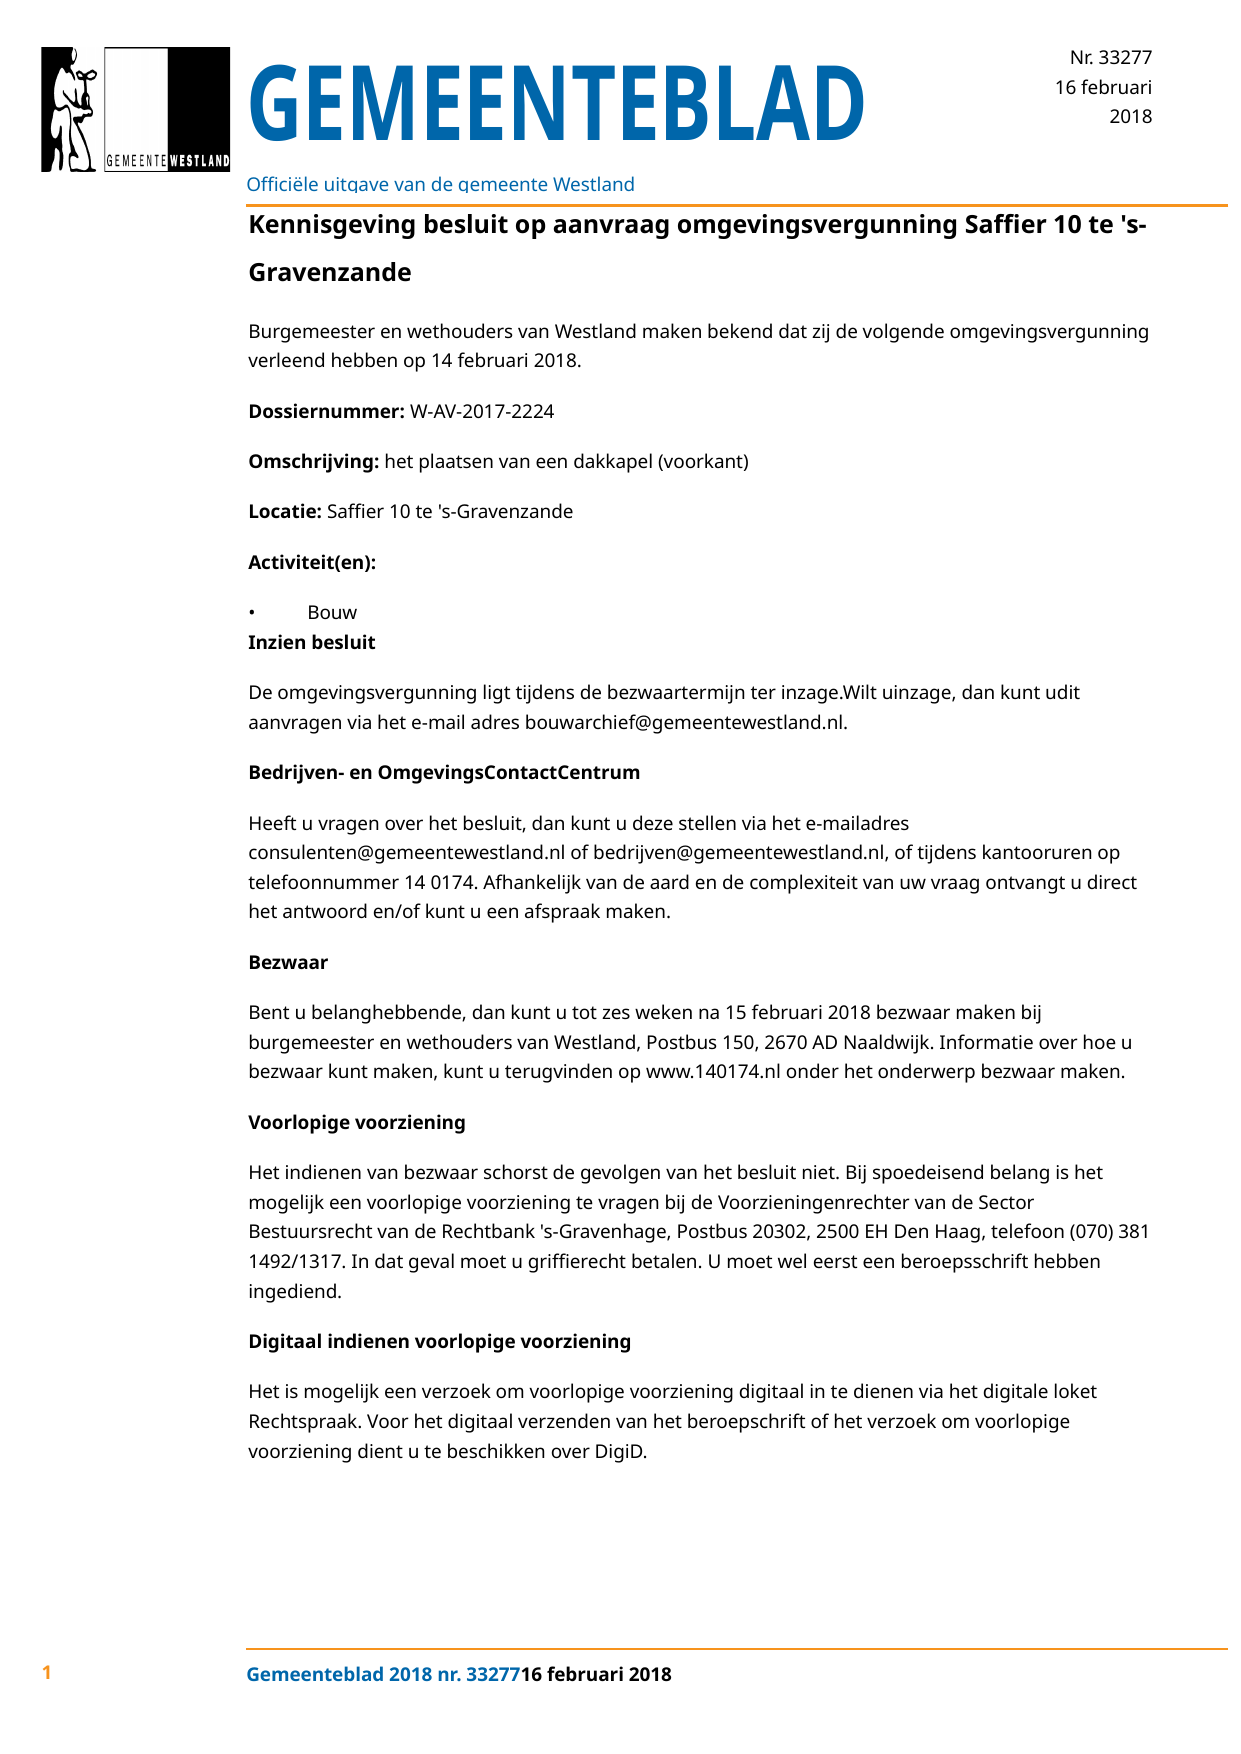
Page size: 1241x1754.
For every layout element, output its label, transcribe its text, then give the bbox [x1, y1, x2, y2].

text Locatie: Saffier 10 te 's-Gravenzande [248, 499, 1152, 524]
text Bezwaar [248, 949, 1152, 975]
text Bent u belanghebbende, dan kunt u tot zes weken na 15 februari 2018 bezwaar maken bij burgemeester en wethouders van Westland, Postbus 150, 2670 AD Naaldwijk. Informatie over hoe u bezwaar kunt maken, kunt u terugvinden op www.140174.nl onder het onderwerp bezwaar maken. [248, 999, 1152, 1084]
text Bedrijven- en OmgevingsContactCentrum [248, 759, 1152, 785]
text Activiteit(en): [248, 549, 1152, 575]
text Het indienen van bezwaar schorst de gevolgen van het besluit niet. Bij spoedeisend belang is het mogelijk een voorlopige voorziening te vragen bij de Voorzieningenrechter van de Sector Bestuursrecht van de Rechtbank 's-Gravenhage, Postbus 20302, 2500 EH Den Haag, telefoon (070) 381 1492/1317. In dat geval moet u griffierecht betalen. U moet wel eerst een beroepsschrift hebben ingediend. [248, 1159, 1152, 1304]
text Voorlopige voorziening [248, 1109, 1152, 1135]
picture [41, 47, 231, 172]
text De omgevingsvergunning ligt tijdens de bezwaartermijn ter inzage.Wilt uinzage, dan kunt udit aanvragen via het e-mail adres bouwarchief@gemeentewestland.nl. [248, 679, 1152, 735]
text Het is mogelijk een verzoek om voorlopige voorziening digitaal in te dienen via het digitale loket Rechtspraak. Voor het digitaal verzenden van het beroepschrift of het verzoek om voorlopige voorziening dient u te beschikken over DigiD. [248, 1379, 1152, 1464]
text Inzien besluit [248, 629, 1152, 655]
text Digitaal indienen voorlopige voorziening [248, 1328, 1152, 1354]
text Omschrijving: het plaatsen van een dakkapel (voorkant) [248, 448, 1152, 474]
list Bouw [248, 599, 1152, 625]
text Dossiernummer: W-AV-2017-2224 [248, 398, 1152, 424]
text Burgemeester en wethouders van Westland maken bekend dat zij de volgende omgevingsvergunning verleend hebben op 14 februari 2018. [248, 318, 1152, 373]
text Heeft u vragen over het besluit, dan kunt u deze stellen via het e-mailadres consulenten@gemeentewestland.nl of bedrijven@gemeentewestland.nl, of tijdens kantooruren op telefoonnummer 14 0174. Afhankelijk van de aard en de complexiteit van uw vraag ontvangt u direct het antwoord en/of kunt u een afspraak maken. [248, 810, 1152, 924]
text Kennisgeving besluit op aanvraag omgevingsvergunning Saffier 10 te 's-Gravenzande [248, 207, 1152, 288]
